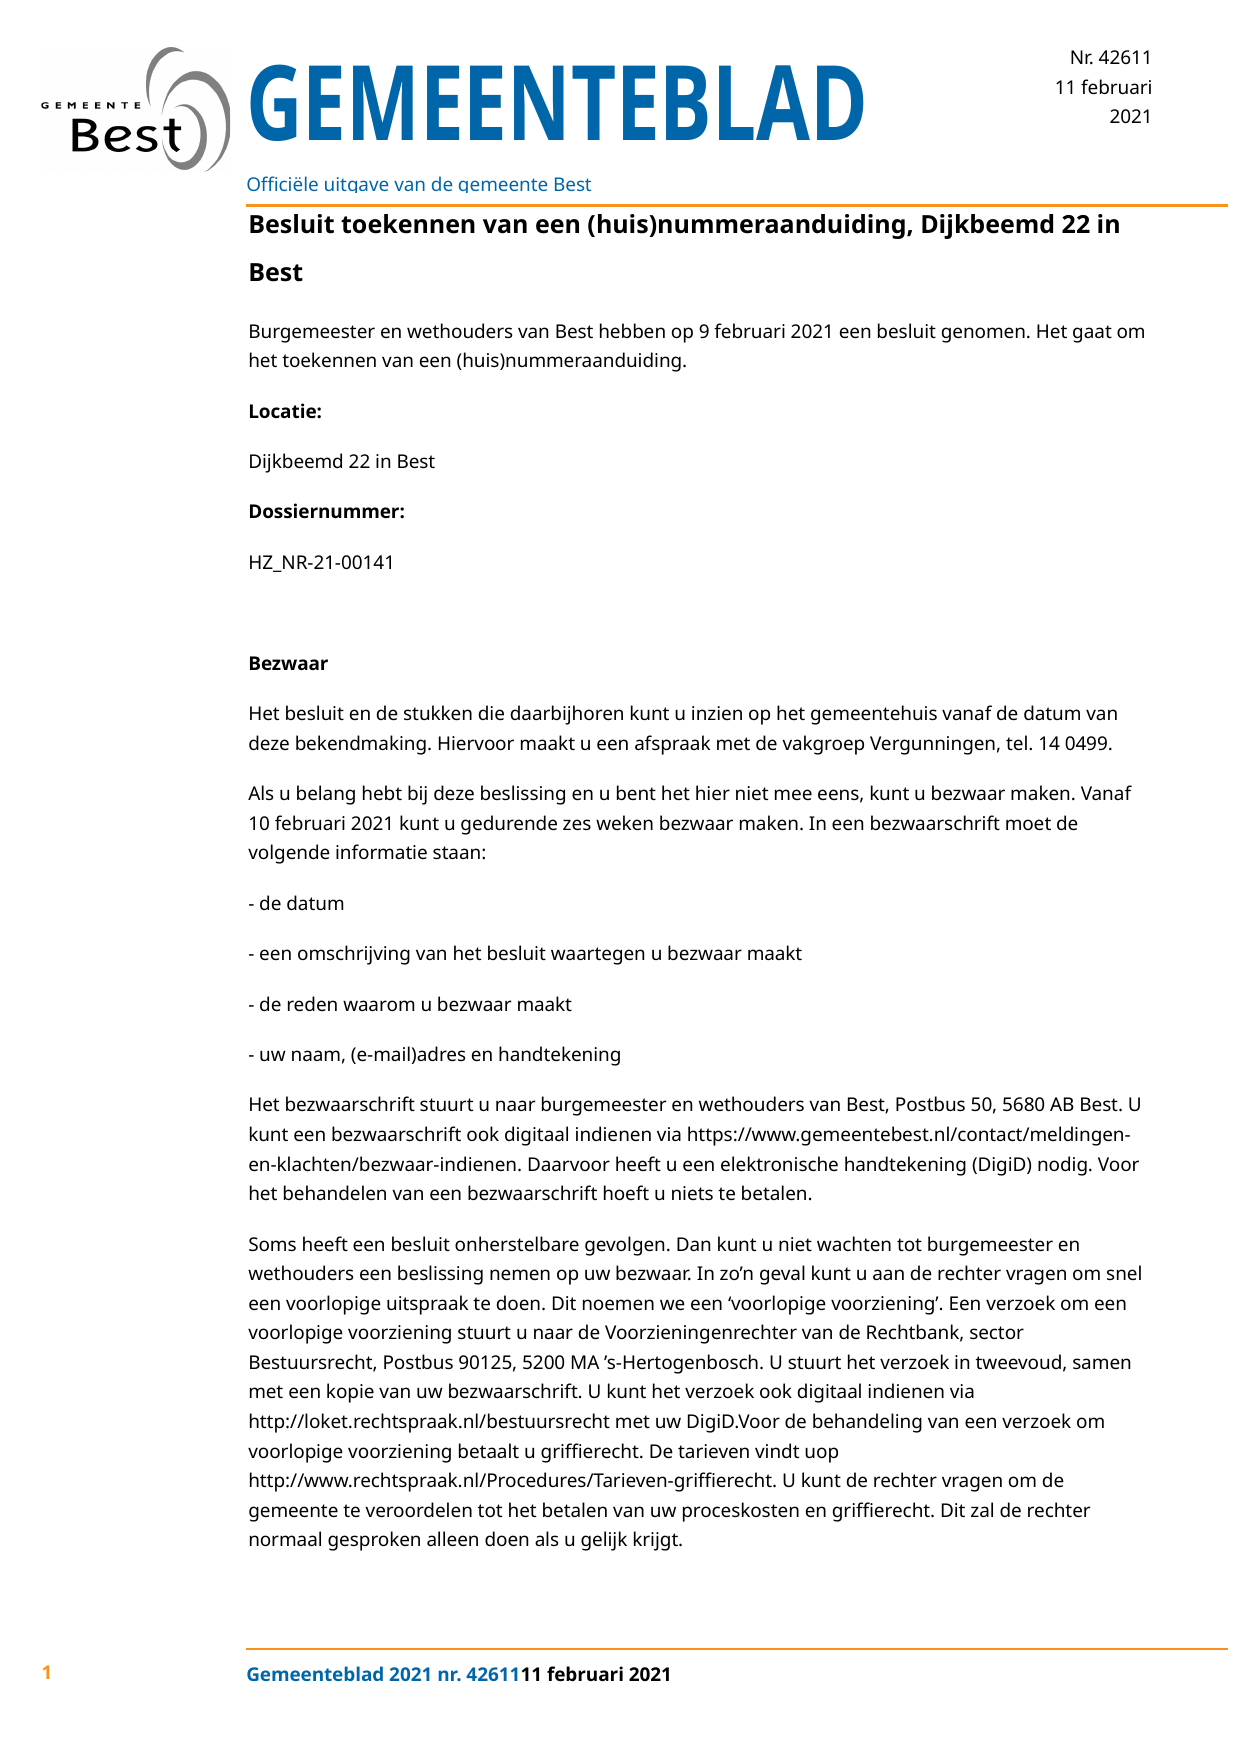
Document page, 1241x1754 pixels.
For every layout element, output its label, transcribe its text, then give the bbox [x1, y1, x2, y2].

text Bezwaar [248, 650, 1152, 676]
text Dijkbeemd 22 in Best [248, 448, 1152, 474]
text Soms heeft een besluit onherstelbare gevolgen. Dan kunt u niet wachten tot burgemeester en wethouders een beslissing nemen op uw bezwaar. In zo’n geval kunt u aan de rechter vragen om snel een voorlopige uitspraak te doen. Dit noemen we een ‘voorlopige voorziening’. Een verzoek om een voorlopige voorziening stuurt u naar de Voorzieningenrechter van de Rechtbank, sector Bestuursrecht, Postbus 90125, 5200 MA ’s-Hertogenbosch. U stuurt het verzoek in tweevoud, samen met een kopie van uw bezwaarschrift. U kunt het verzoek ook digitaal indienen via http://loket.rechtspraak.nl/bestuursrecht met uw DigiD.Voor de behandeling van een verzoek om voorlopige voorziening betaalt u griffierecht. De tarieven vindt uop http://www.rechtspraak.nl/Procedures/Tarieven-griffierecht. U kunt de rechter vragen om de gemeente te veroordelen tot het betalen van uw proceskosten en griffierecht. Dit zal de rechter normaal gesproken alleen doen als u gelijk krijgt. [248, 1231, 1152, 1552]
text Dossiernummer: [248, 499, 1152, 524]
text - uw naam, (e-mail)adres en handtekening [248, 1041, 1152, 1067]
text - de reden waarom u bezwaar maakt [248, 991, 1152, 1017]
text Als u belang hebt bij deze beslissing en u bent het hier niet mee eens, kunt u bezwaar maken. Vanaf 10 februari 2021 kunt u gedurende zes weken bezwaar maken. In een bezwaarschrift moet de volgende informatie staan: [248, 780, 1152, 865]
text Besluit toekennen van een (huis)nummeraanduiding, Dijkbeemd 22 in Best [248, 207, 1152, 288]
text - een omschrijving van het besluit waartegen u bezwaar maakt [248, 940, 1152, 966]
text Locatie: [248, 398, 1152, 424]
text Het besluit en de stukken die daarbijhoren kunt u inzien op het gemeentehuis vanaf de datum van deze bekendmaking. Hiervoor maakt u een afspraak met de vakgroep Vergunningen, tel. 14 0499. [248, 700, 1152, 756]
text Burgemeester en wethouders van Best hebben op 9 februari 2021 een besluit genomen. Het gaat om het toekennen van een (huis)nummeraanduiding. [248, 318, 1152, 373]
text HZ_NR-21-00141 [248, 549, 1152, 575]
text Het bezwaarschrift stuurt u naar burgemeester en wethouders van Best, Postbus 50, 5680 AB Best. U kunt een bezwaarschrift ook digitaal indienen via https://www.gemeentebest.nl/contact/meldingen-en-klachten/bezwaar-indienen. Daarvoor heeft u een elektronische handtekening (DigiD) nodig. Voor het behandelen van een bezwaarschrift hoeft u niets te betalen. [248, 1092, 1152, 1206]
text - de datum [248, 890, 1152, 916]
picture [41, 47, 231, 172]
